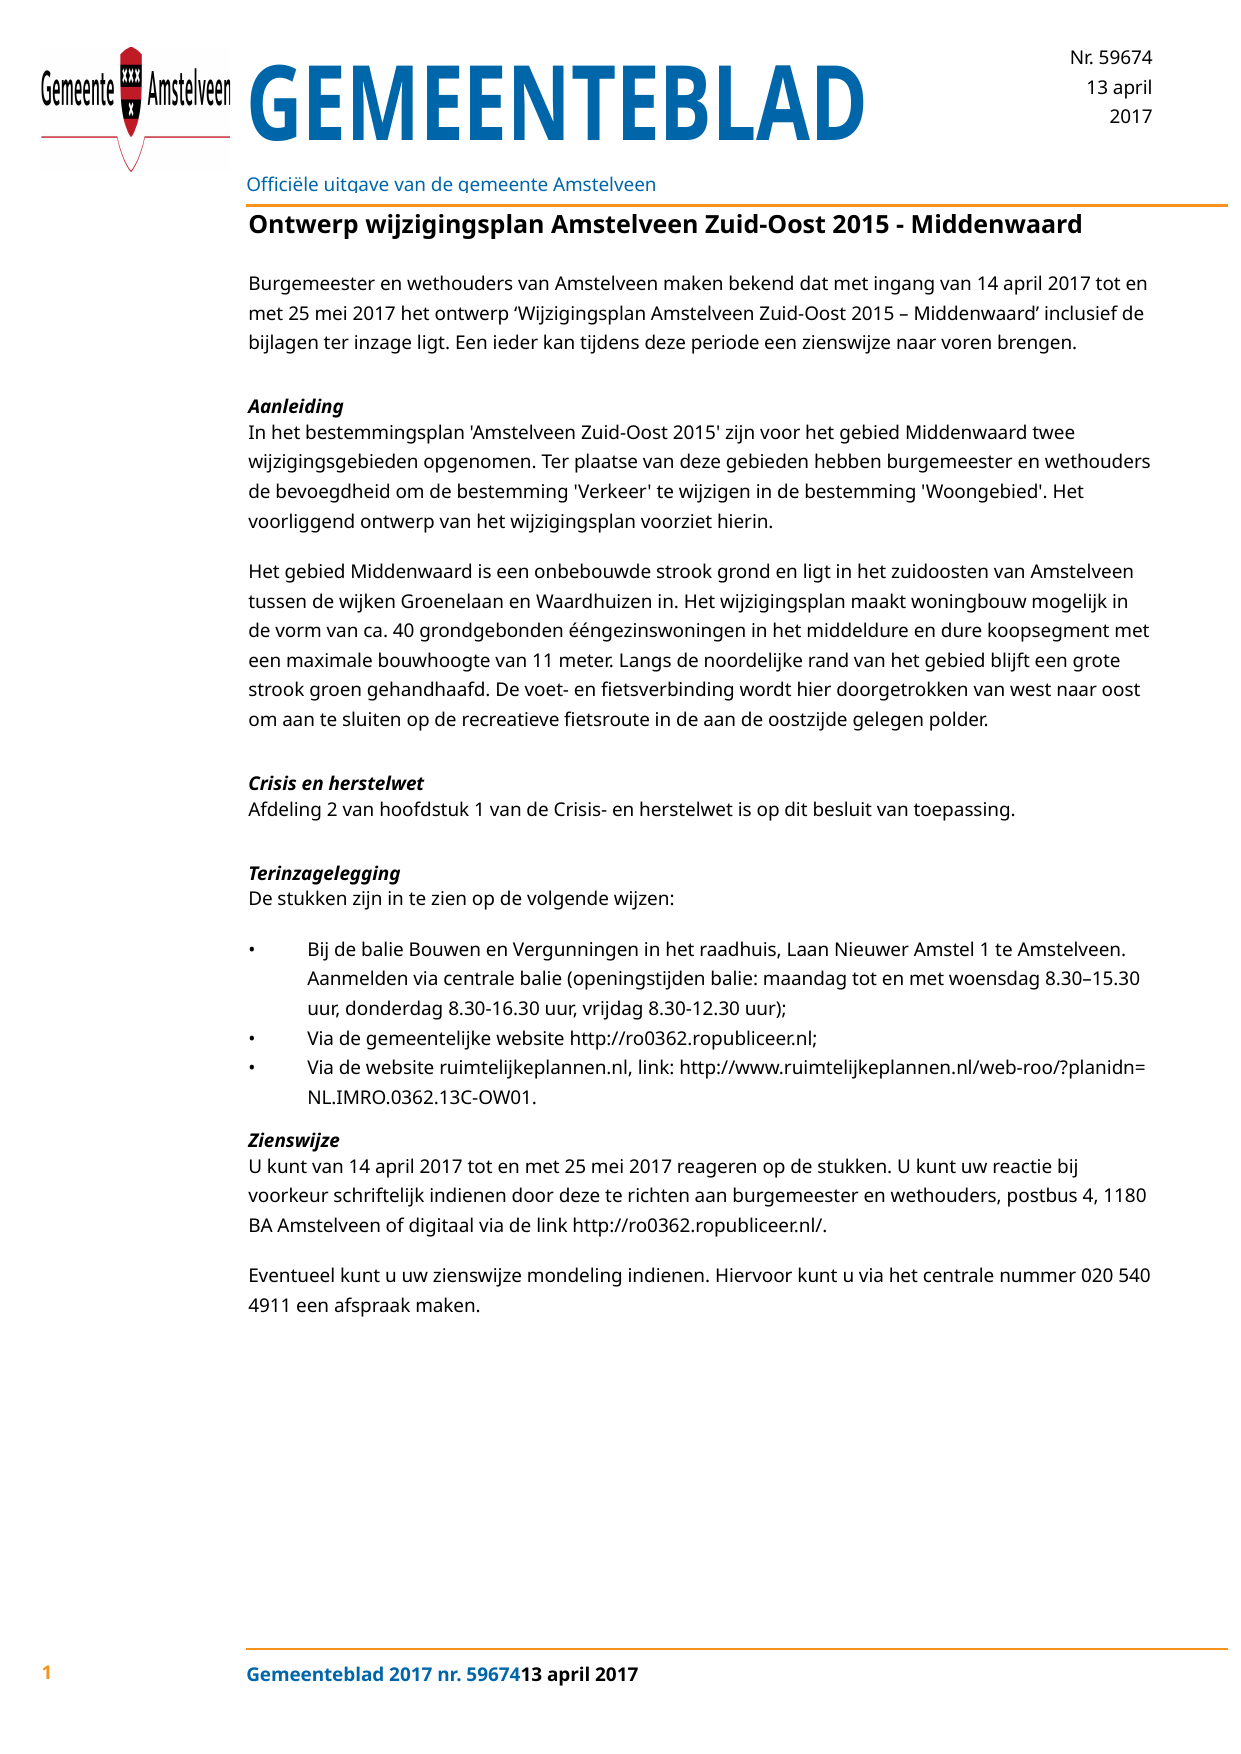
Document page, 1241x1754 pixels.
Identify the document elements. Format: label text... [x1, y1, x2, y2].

text Terinzagelegging [248, 860, 1152, 886]
text In het bestemmingsplan 'Amstelveen Zuid-Oost 2015' zijn voor het gebied Middenwaard twee wijzigingsgebieden opgenomen. Ter plaatse van deze gebieden hebben burgemeester en wethouders de bevoegdheid om de bestemming 'Verkeer' te wijzigen in de bestemming 'Woongebied'. Het voorliggend ontwerp van het wijzigingsplan voorziet hierin. [248, 419, 1152, 534]
text Burgemeester en wethouders van Amstelveen maken bekend dat met ingang van 14 april 2017 tot en met 25 mei 2017 het ontwerp ‘Wijzigingsplan Amstelveen Zuid-Oost 2015 – Middenwaard’ inclusief de bijlagen ter inzage ligt. Een ieder kan tijdens deze periode een zienswijze naar voren brengen. [248, 270, 1152, 355]
text Afdeling 2 van hoofdstuk 1 van de Crisis- en herstelwet is op dit besluit van toepassing. [248, 796, 1152, 822]
text De stukken zijn in te zien op de volgende wijzen: [248, 886, 1152, 911]
text Zienswijze [248, 1127, 1152, 1153]
text Ontwerp wijzigingsplan Amstelveen Zuid-Oost 2015 - Middenwaard [248, 207, 1152, 241]
text Eventueel kunt u uw zienswijze mondeling indienen. Hiervoor kunt u via het centrale nummer 020 540 4911 een afspraak maken. [248, 1262, 1152, 1318]
picture [41, 47, 231, 172]
text Aanleiding [248, 393, 1152, 419]
list Via de gemeentelijke website http://ro0362.ropubliceer.nl; [248, 1025, 1152, 1051]
text U kunt van 14 april 2017 tot en met 25 mei 2017 reageren op de stukken. U kunt uw reactie bij voorkeur schriftelijk indienen door deze te richten aan burgemeester en wethouders, postbus 4, 1180 BA Amstelveen of digitaal via de link http://ro0362.ropubliceer.nl/. [248, 1153, 1152, 1238]
list Bij de balie Bouwen en Vergunningen in het raadhuis, Laan Nieuwer Amstel 1 te Amstelveen. Aanmelden via centrale balie (openingstijden balie: maandag tot en met woensdag 8.30–15.30 uur, donderdag 8.30-16.30 uur, vrijdag 8.30-12.30 uur); [248, 936, 1152, 1021]
text Het gebied Middenwaard is een onbebouwde strook grond en ligt in het zuidoosten van Amstelveen tussen de wijken Groenelaan en Waardhuizen in. Het wijzigingsplan maakt woningbouw mogelijk in de vorm van ca. 40 grondgebonden ééngezinswoningen in het middeldure en dure koopsegment met een maximale bouwhoogte van 11 meter. Langs de noordelijke rand van het gebied blijft een grote strook groen gehandhaafd. De voet- en fietsverbinding wordt hier doorgetrokken van west naar oost om aan te sluiten op de recreatieve fietsroute in de aan de oostzijde gelegen polder. [248, 558, 1152, 732]
list Via de website ruimtelijkeplannen.nl, link: http://www.ruimtelijkeplannen.nl/web-roo/?planidn= NL.IMRO.0362.13C-OW01. [248, 1054, 1152, 1110]
text Crisis en herstelwet [248, 770, 1152, 796]
